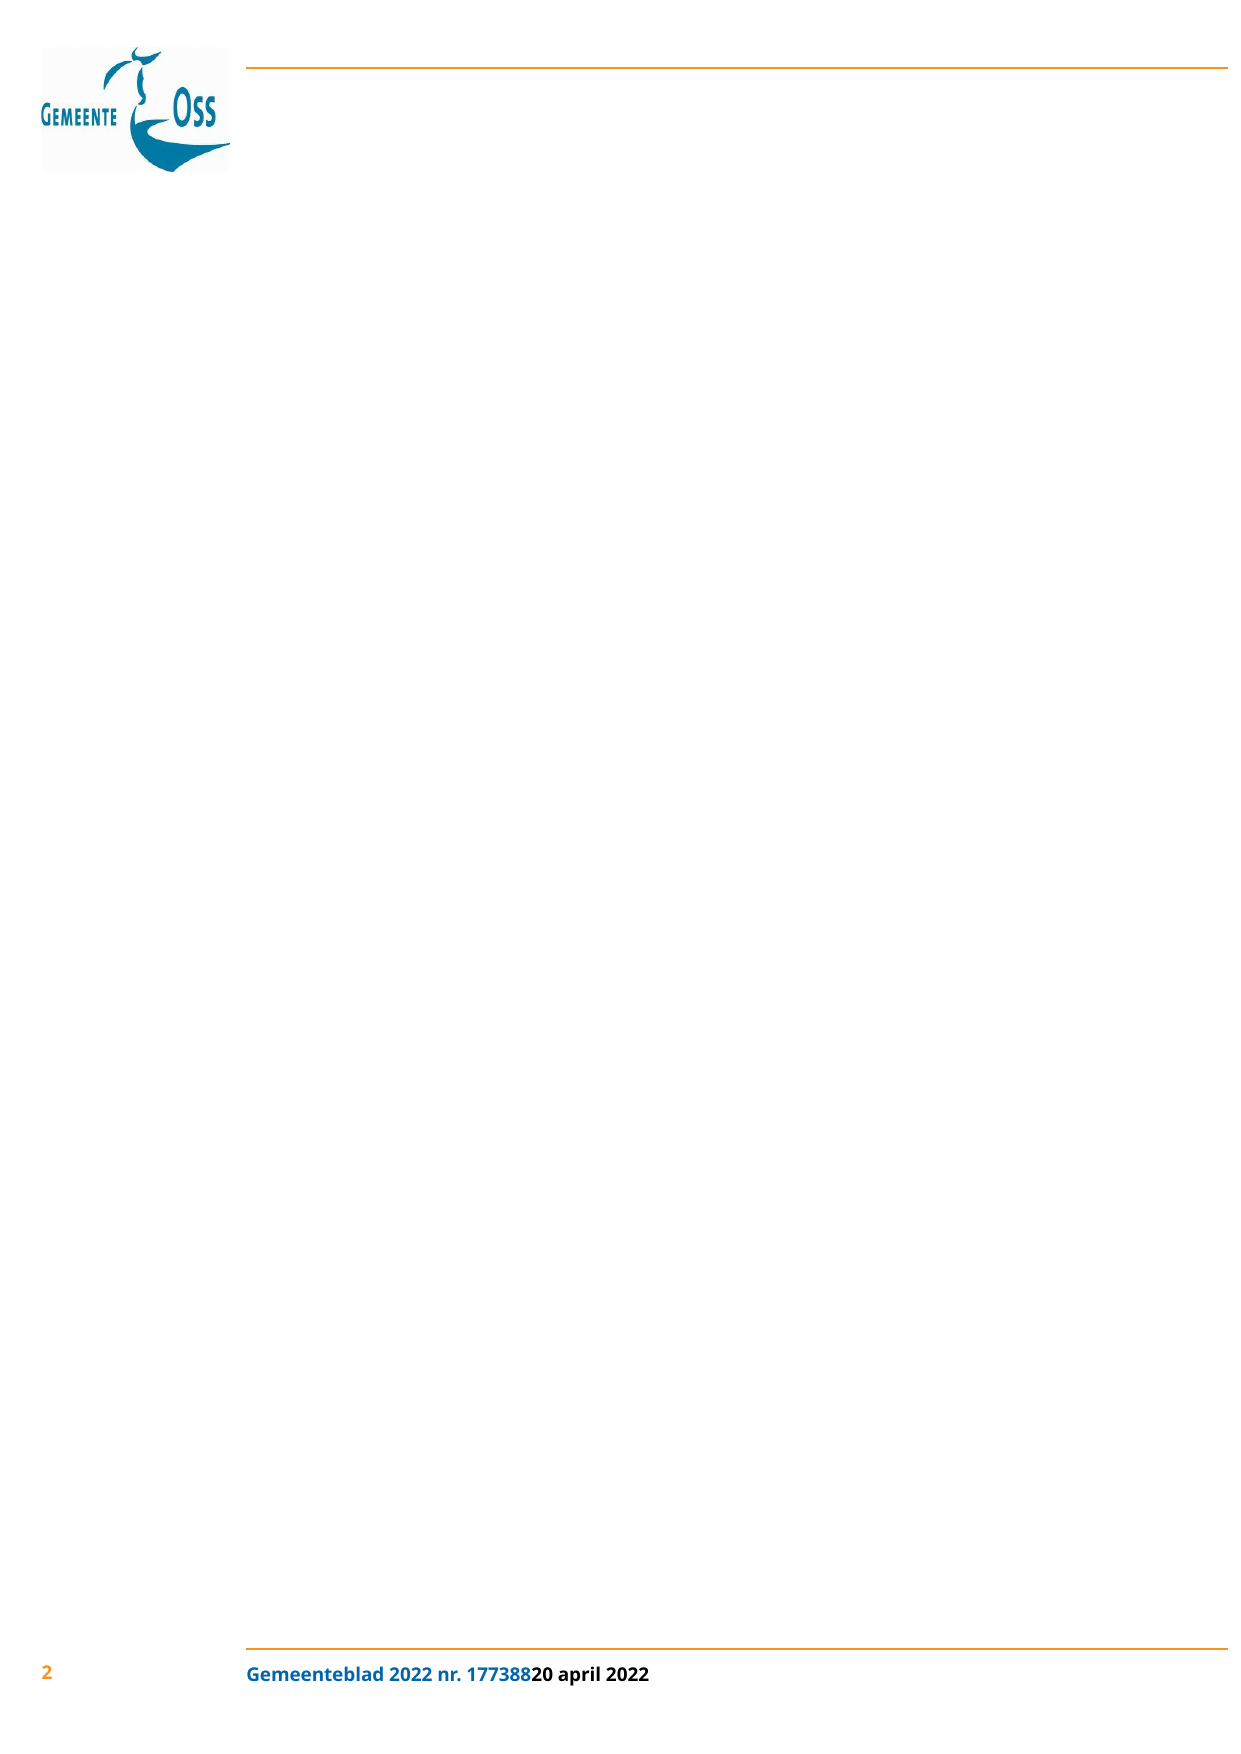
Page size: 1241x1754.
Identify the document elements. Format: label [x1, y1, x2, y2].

picture [41, 47, 231, 172]
